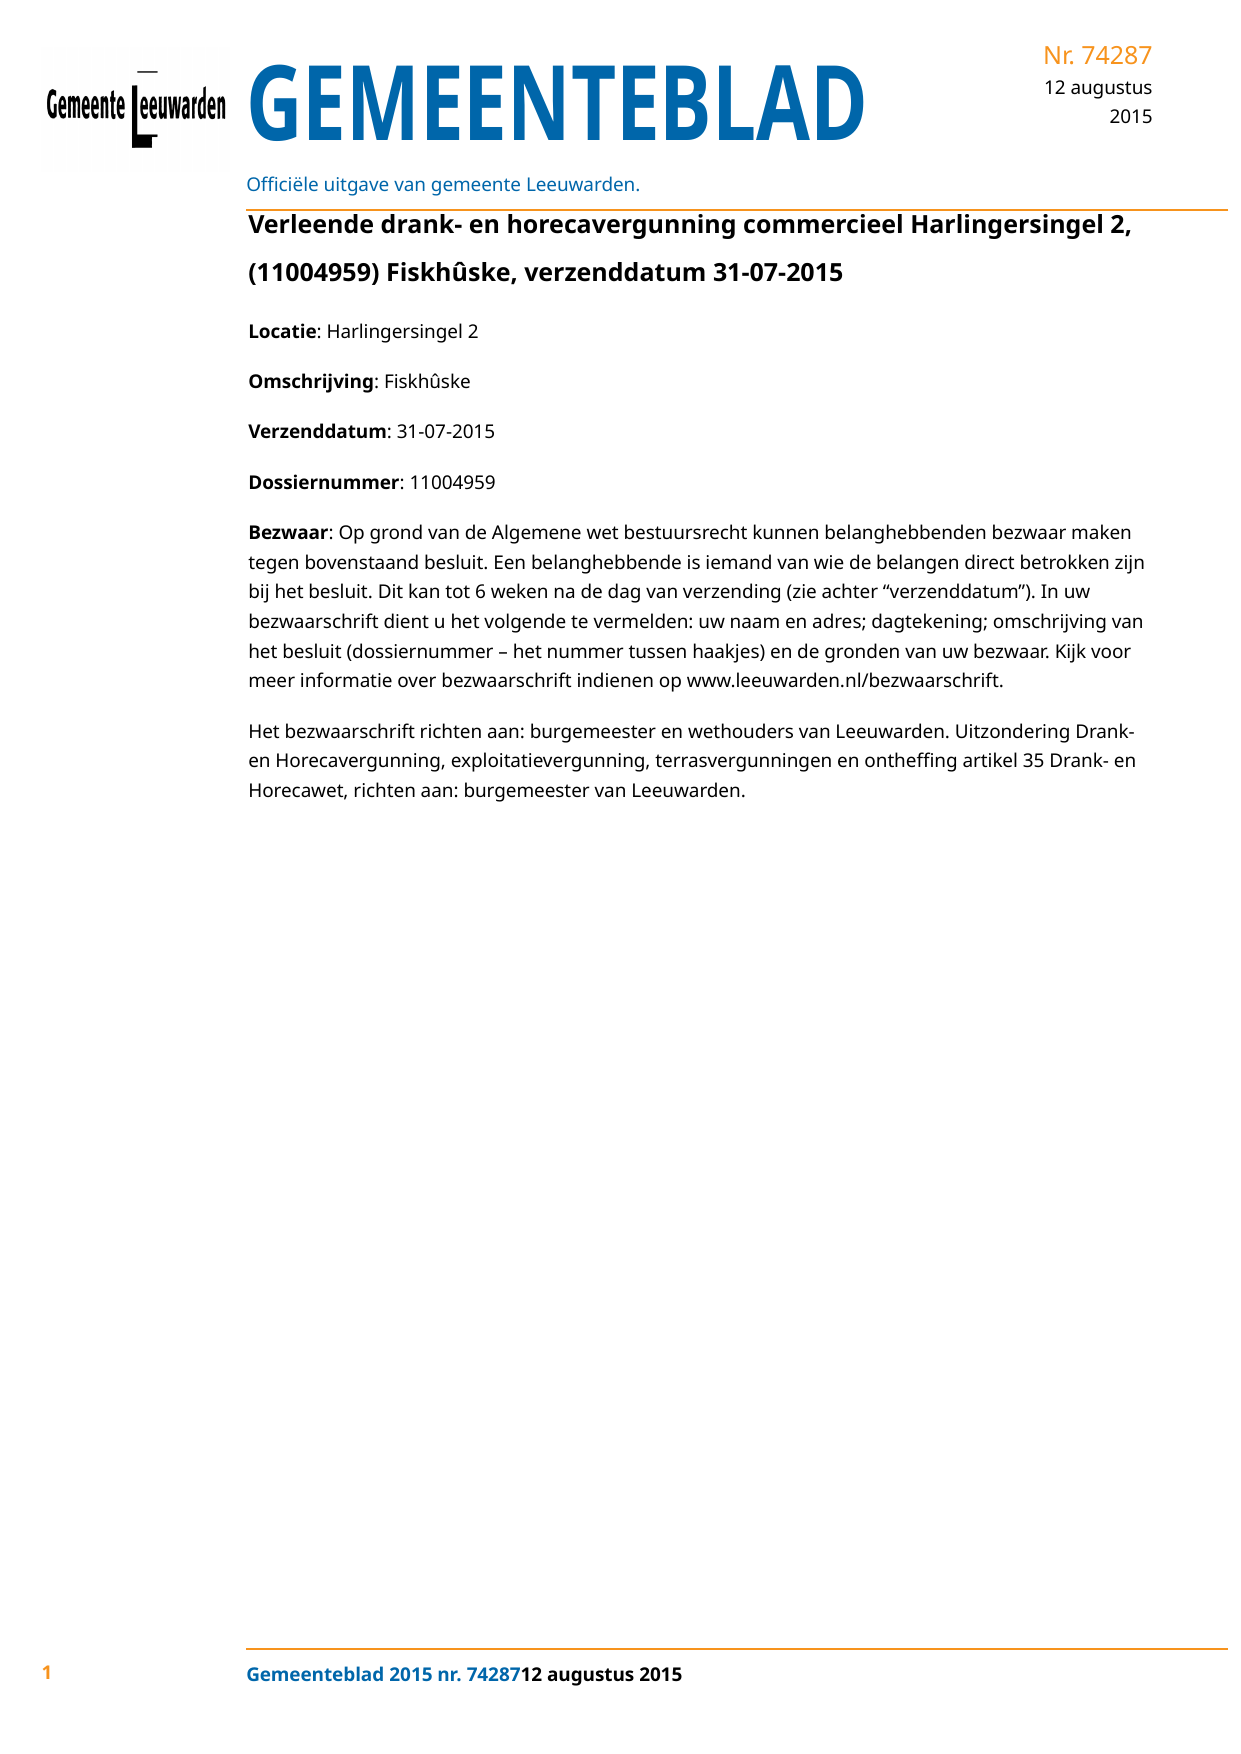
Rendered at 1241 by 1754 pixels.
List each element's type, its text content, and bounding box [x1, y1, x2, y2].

text Verleende drank- en horecavergunning commercieel Harlingersingel 2, (11004959) Fiskhûske, verzenddatum 31-07-2015 [248, 211, 1152, 288]
text Locatie: Harlingersingel 2 [248, 318, 1152, 344]
text Dossiernummer: 11004959 [248, 469, 1152, 495]
text Het bezwaarschrift richten aan: burgemeester en wethouders van Leeuwarden. Uitzondering Drank- en Horecavergunning, exploitatievergunning, terrasvergunningen en ontheffing artikel 35 Drank- en Horecawet, richten aan: burgemeester van Leeuwarden. [248, 718, 1152, 803]
text Bezwaar: Op grond van de Algemene wet bestuursrecht kunnen belanghebbenden bezwaar maken tegen bovenstaand besluit. Een belanghebbende is iemand van wie de belangen direct betrokken zijn bij het besluit. Dit kan tot 6 weken na de dag van verzending (zie achter “verzenddatum”). In uw bezwaarschrift dient u het volgende te vermelden: uw naam en adres; dagtekening; omschrijving van het besluit (dossiernummer – het nummer tussen haakjes) en de gronden van uw bezwaar. Kijk voor meer informatie over bezwaarschrift indienen op www.leeuwarden.nl/bezwaarschrift. [248, 519, 1152, 693]
text Omschrijving: Fiskhûske [248, 368, 1152, 394]
text Verzenddatum: 31-07-2015 [248, 419, 1152, 444]
picture [41, 47, 231, 172]
